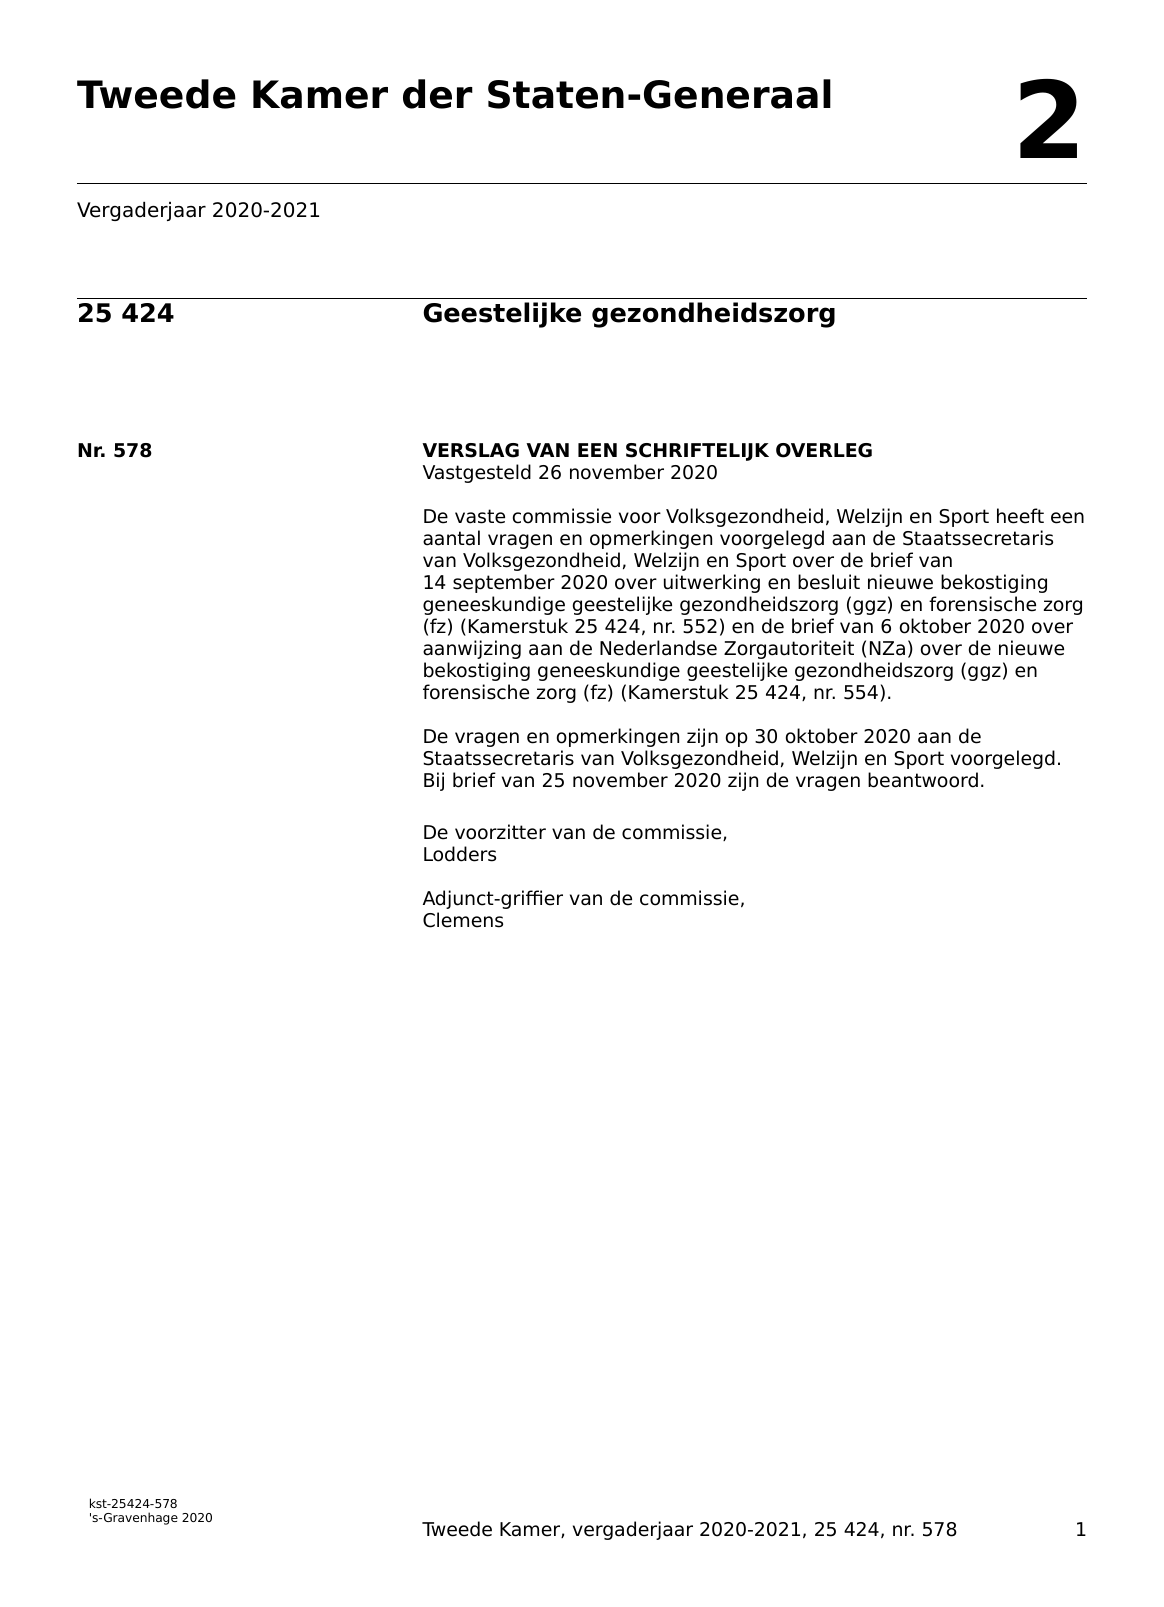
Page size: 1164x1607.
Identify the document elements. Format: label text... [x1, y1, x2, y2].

subtitle 25 424 Geestelijke gezondheidszorg [77, 299, 1087, 329]
table_header Tweede Kamer der Staten-Generaal [77, 59, 886, 183]
table_cell Vergaderjaar 2020-2021 [77, 184, 1087, 298]
text 's-Gravenhage 2020 [88, 1511, 323, 1525]
subtitle Nr. 578 VERSLAG VAN EEN SCHRIFTELIJK OVERLEG [77, 440, 1087, 462]
text De vaste commissie voor Volksgezondheid, Welzijn en Sport heeft een aantal vragen en opmerkingen voorgelegd aan de Staatssecretaris van Volksgezondheid, Welzijn en Sport over de brief van 14 september 2020 over uitwerking en besluit nieuwe bekostiging geneeskundige geestelijke gezondheidszorg (ggz) en forensische zorg (fz) (Kamerstuk 25 424, nr. 552) en de brief van 6 oktober 2020 over aanwijzing aan de Nederlandse Zorgautoriteit (NZa) over de nieuwe bekostiging geneeskundige geestelijke gezondheidszorg (ggz) en forensische zorg (fz) (Kamerstuk 25 424, nr. 554). [422, 506, 1087, 704]
text De voorzitter van de commissie, Lodders [422, 822, 1087, 866]
text kst-25424-578 [88, 1497, 323, 1511]
text De vragen en opmerkingen zijn op 30 oktober 2020 aan de Staatssecretaris van Volksgezondheid, Welzijn en Sport voorgelegd. Bij brief van 25 november 2020 zijn de vragen beantwoord. [422, 726, 1087, 792]
table_header 2 [886, 59, 1087, 183]
text Vastgesteld 26 november 2020 [422, 462, 1087, 484]
text Adjunct-griffier van de commissie, Clemens [422, 888, 1087, 932]
